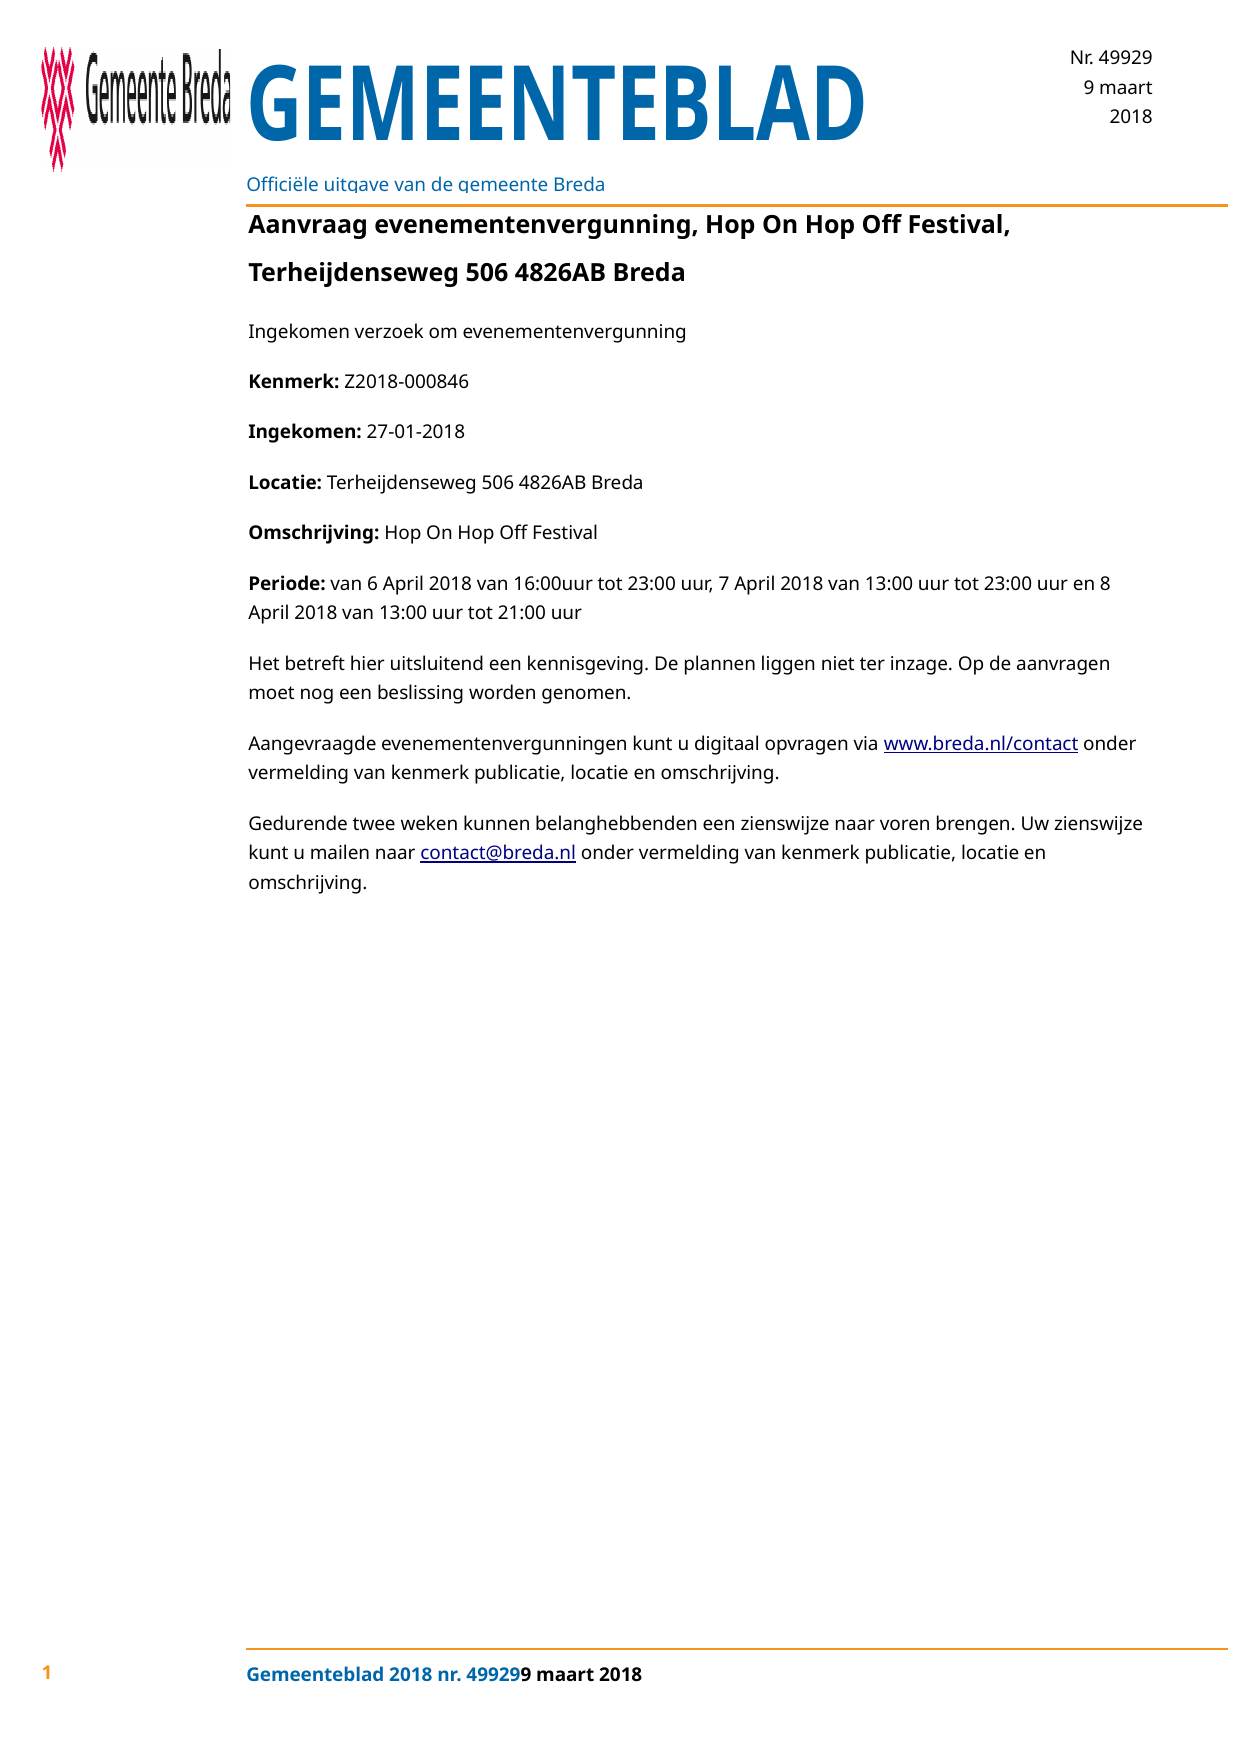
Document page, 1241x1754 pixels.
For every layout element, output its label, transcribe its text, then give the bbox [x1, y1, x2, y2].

text Kenmerk: Z2018-000846 [248, 368, 1152, 394]
text Aangevraagde evenementenvergunningen kunt u digitaal opvragen via www.breda.nl/contact onder vermelding van kenmerk publicatie, locatie en omschrijving. [248, 730, 1152, 785]
text Gedurende twee weken kunnen belanghebbenden een zienswijze naar voren brengen. Uw zienswijze kunt u mailen naar contact@breda.nl onder vermelding van kenmerk publicatie, locatie en omschrijving. [248, 810, 1152, 895]
picture [41, 47, 231, 172]
text Omschrijving: Hop On Hop Off Festival [248, 519, 1152, 545]
text Het betreft hier uitsluitend een kennisgeving. De plannen liggen niet ter inzage. Op de aanvragen moet nog een beslissing worden genomen. [248, 650, 1152, 705]
text Ingekomen: 27-01-2018 [248, 419, 1152, 444]
text Locatie: Terheijdenseweg 506 4826AB Breda [248, 469, 1152, 495]
text Aanvraag evenementenvergunning, Hop On Hop Off Festival, Terheijdenseweg 506 4826AB Breda [248, 207, 1152, 288]
text Ingekomen verzoek om evenementenvergunning [248, 318, 1152, 344]
text Periode: van 6 April 2018 van 16:00uur tot 23:00 uur, 7 April 2018 van 13:00 uur tot 23:00 uur en 8 April 2018 van 13:00 uur tot 21:00 uur [248, 570, 1152, 625]
